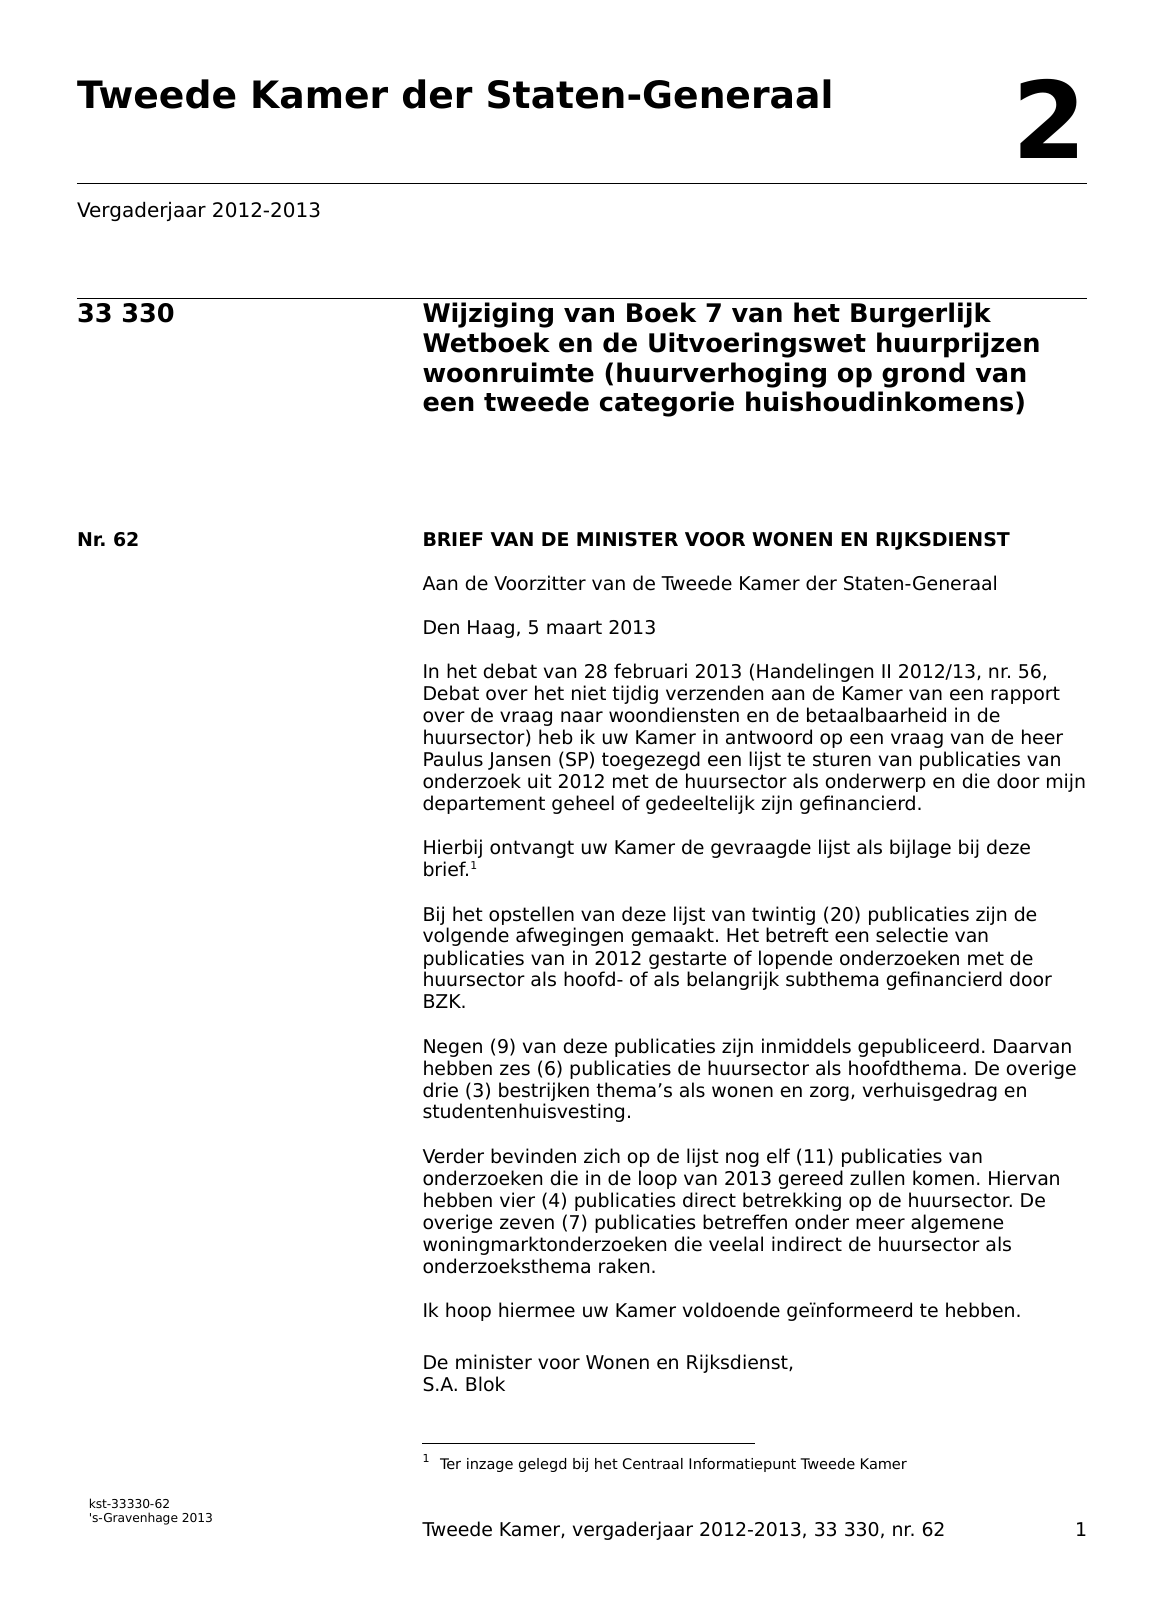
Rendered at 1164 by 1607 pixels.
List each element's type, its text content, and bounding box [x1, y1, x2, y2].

text Bij het opstellen van deze lijst van twintig (20) publicaties zijn de volgende afwegingen gemaakt. Het betreft een selectie van publicaties van in 2012 gestarte of lopende onderzoeken met de huursector als hoofd- of als belangrijk subthema gefinancierd door BZK. [422, 903, 1087, 1013]
table_header 2 [886, 59, 1087, 183]
text Verder bevinden zich op de lijst nog elf (11) publicaties van onderzoeken die in de loop van 2013 gereed zullen komen. Hiervan hebben vier (4) publicaties direct betrekking op de huursector. De overige zeven (7) publicaties betreffen onder meer algemene woningmarktonderzoeken die veelal indirect de huursector als onderzoeksthema raken. [422, 1146, 1087, 1277]
text De minister voor Wonen en Rijksdienst, S.A. Blok [422, 1352, 1087, 1396]
text Negen (9) van deze publicaties zijn inmiddels gepubliceerd. Daarvan hebben zes (6) publicaties de huursector als hoofdthema. De overige drie (3) bestrijken thema’s als wonen en zorg, verhuisgedrag en studentenhuisvesting. [422, 1036, 1087, 1123]
text Hierbij ontvangt uw Kamer de gevraagde lijst als bijlage bij deze brief. [422, 837, 1087, 881]
subtitle 33 330 Wijziging van Boek 7 van het Burgerlijk Wetboek en de Uitvoeringswet huurprijzen woonruimte (huurverhoging op grond van een tweede categorie huishoudinkomens) [77, 299, 1087, 418]
table_header Tweede Kamer der Staten-Generaal [77, 59, 886, 183]
subtitle Nr. 62 BRIEF VAN DE MINISTER VOOR WONEN EN RIJKSDIENST [77, 529, 1087, 551]
text Den Haag, 5 maart 2013 [422, 617, 1087, 639]
table_cell Vergaderjaar 2012-2013 [77, 184, 1087, 298]
text Ter inzage gelegd bij het Centraal Informatiepunt Tweede Kamer [422, 1452, 1087, 1474]
text Aan de Voorzitter van de Tweede Kamer der Staten-Generaal [422, 573, 1087, 595]
text Ik hoop hiermee uw Kamer voldoende geïnformeerd te hebben. [422, 1300, 1087, 1322]
text kst-33330-62 [88, 1497, 323, 1511]
text In het debat van 28 februari 2013 (Handelingen II 2012/13, nr. 56, Debat over het niet tijdig verzenden aan de Kamer van een rapport over de vraag naar woondiensten en de betaalbaarheid in de huursector) heb ik uw Kamer in antwoord op een vraag van de heer Paulus Jansen (SP) toegezegd een lijst te sturen van publicaties van onderzoek uit 2012 met de huursector als onderwerp en die door mijn departement geheel of gedeeltelijk zijn gefinancierd. [422, 661, 1087, 815]
text 's-Gravenhage 2013 [88, 1511, 323, 1525]
